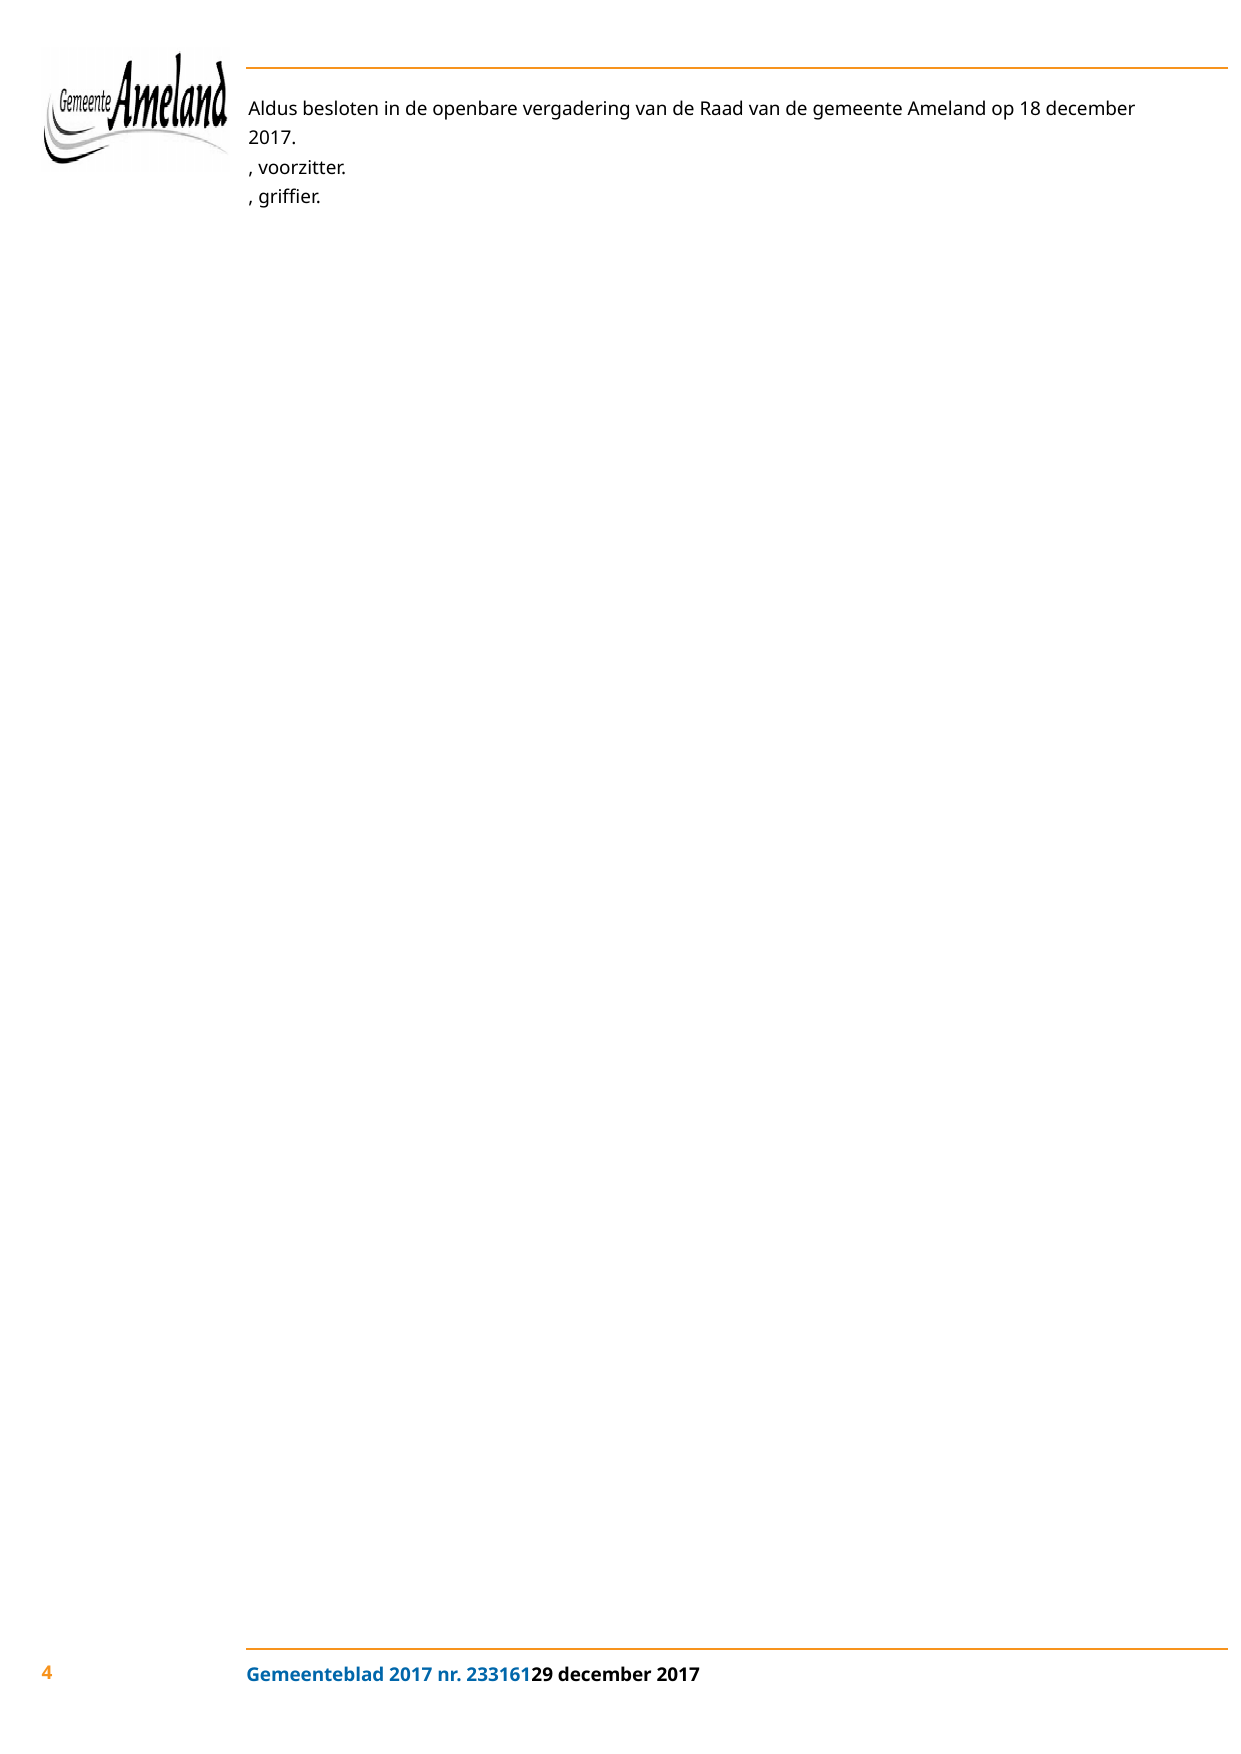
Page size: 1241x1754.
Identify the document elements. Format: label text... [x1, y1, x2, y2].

text , griffier. [248, 183, 1152, 209]
text , voorzitter. [248, 154, 1152, 180]
text Aldus besloten in de openbare vergadering van de Raad van de gemeente Ameland op 18 december 2017. [248, 95, 1152, 150]
picture [41, 47, 231, 172]
